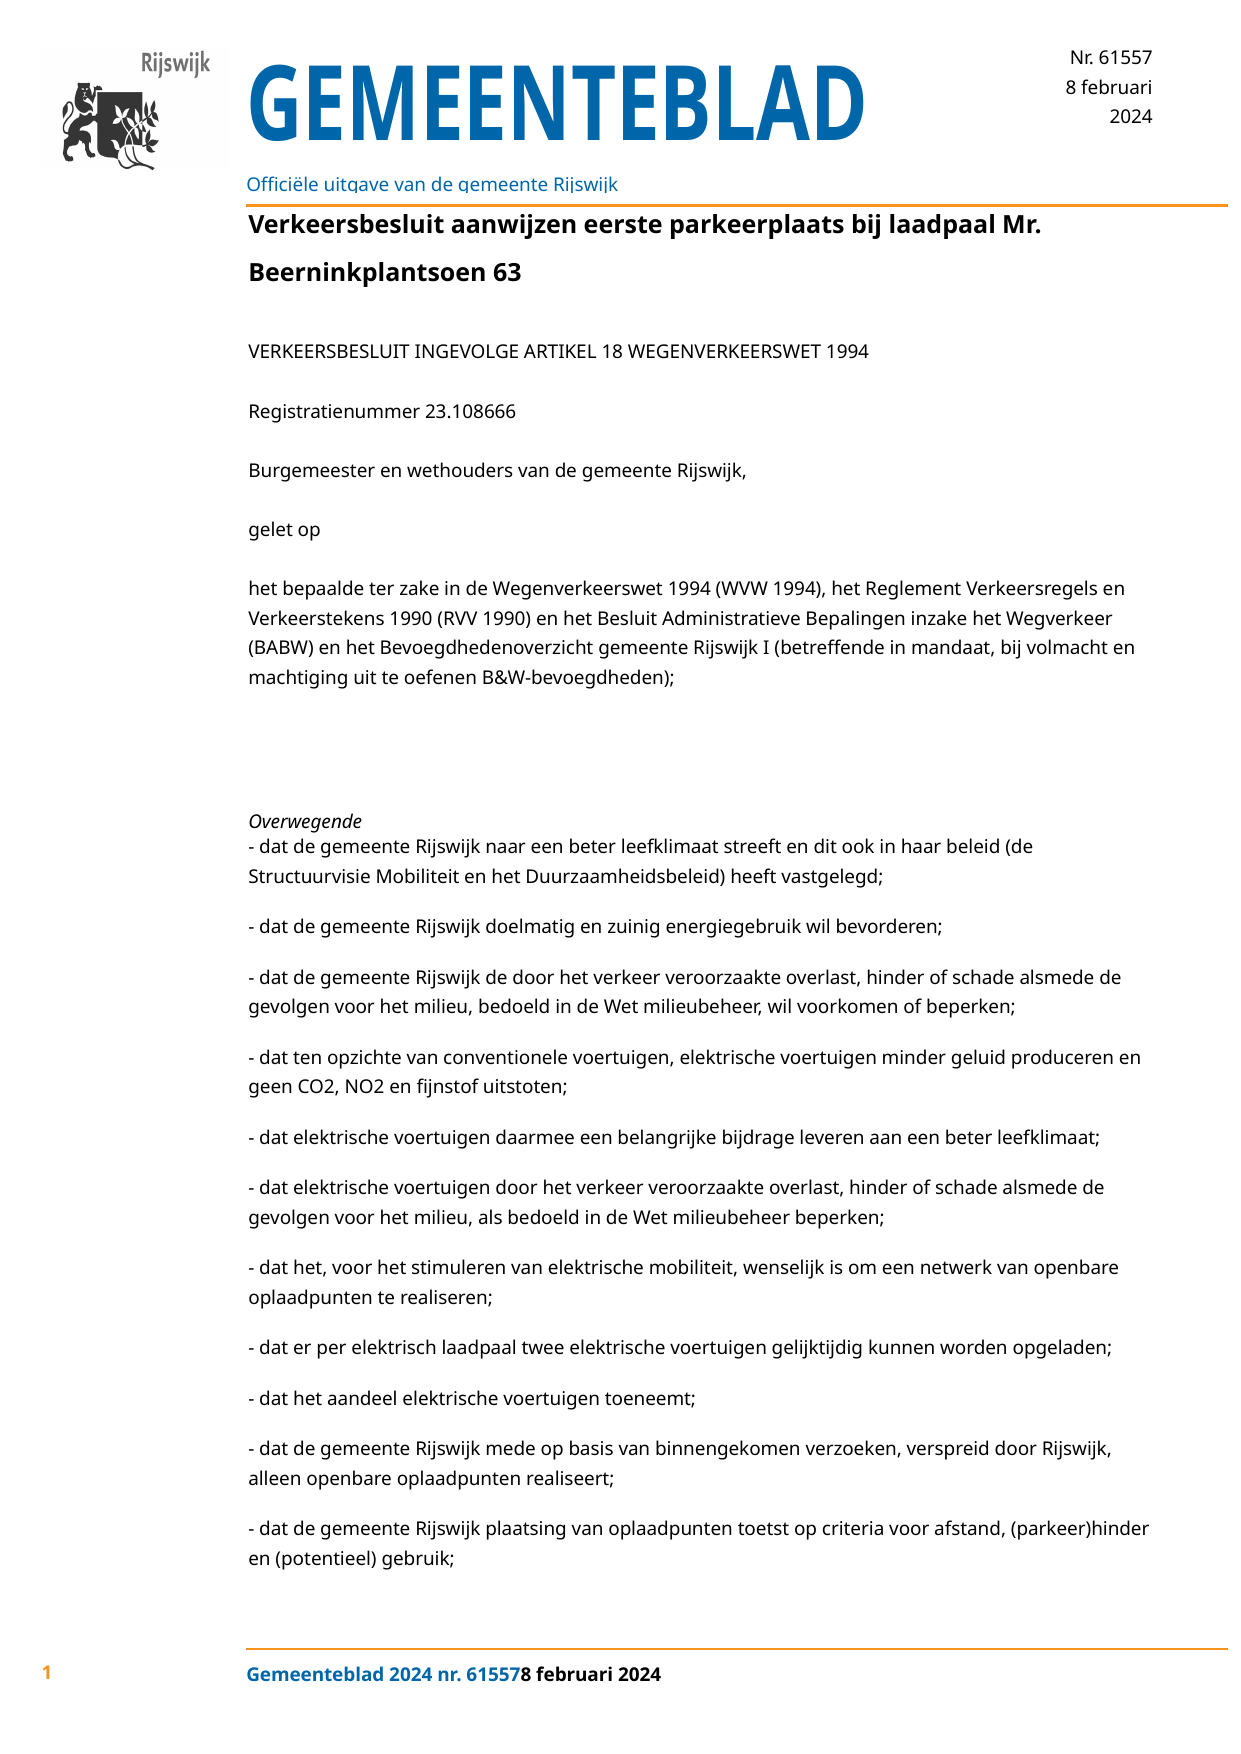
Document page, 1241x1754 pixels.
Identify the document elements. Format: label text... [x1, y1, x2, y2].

text Burgemeester en wethouders van de gemeente Rijswijk, [248, 457, 1152, 483]
text - dat de gemeente Rijswijk plaatsing van oplaadpunten toetst op criteria voor afstand, (parkeer)hinder en (potentieel) gebruik; [248, 1515, 1152, 1571]
text - dat de gemeente Rijswijk doelmatig en zuinig energiegebruik wil bevorderen; [248, 914, 1152, 939]
text VERKEERSBESLUIT INGEVOLGE ARTIKEL 18 WEGENVERKEERSWET 1994 [248, 339, 1152, 364]
text - dat de gemeente Rijswijk de door het verkeer veroorzaakte overlast, hinder of schade alsmede de gevolgen voor het milieu, bedoeld in de Wet milieubeheer, wil voorkomen of beperken; [248, 964, 1152, 1019]
text Verkeersbesluit aanwijzen eerste parkeerplaats bij laadpaal Mr. Beerninkplantsoen 63 [248, 207, 1152, 288]
text - dat ten opzichte van conventionele voertuigen, elektrische voertuigen minder geluid produceren en geen CO2, NO2 en fijnstof uitstoten; [248, 1044, 1152, 1099]
picture [41, 47, 231, 172]
text - dat het, voor het stimuleren van elektrische mobiliteit, wenselijk is om een netwerk van openbare oplaadpunten te realiseren; [248, 1254, 1152, 1310]
text - dat elektrische voertuigen daarmee een belangrijke bijdrage leveren aan een beter leefklimaat; [248, 1124, 1152, 1150]
text het bepaalde ter zake in de Wegenverkeerswet 1994 (WVW 1994), het Reglement Verkeersregels en Verkeerstekens 1990 (RVV 1990) en het Besluit Administratieve Bepalingen inzake het Wegverkeer (BABW) en het Bevoegdhedenoverzicht gemeente Rijswijk I (betreffende in mandaat, bij volmacht en machtiging uit te oefenen B&W-bevoegdheden); [248, 575, 1152, 690]
text gelet op [248, 516, 1152, 542]
text - dat elektrische voertuigen door het verkeer veroorzaakte overlast, hinder of schade alsmede de gevolgen voor het milieu, als bedoeld in de Wet milieubeheer beperken; [248, 1174, 1152, 1230]
text - dat er per elektrisch laadpaal twee elektrische voertuigen gelijktijdig kunnen worden opgeladen; [248, 1334, 1152, 1360]
text - dat de gemeente Rijswijk naar een beter leefklimaat streeft en dit ook in haar beleid (de Structuurvisie Mobiliteit en het Duurzaamheidsbeleid) heeft vastgelegd; [248, 834, 1152, 889]
text - dat de gemeente Rijswijk mede op basis van binnengekomen verzoeken, verspreid door Rijswijk, alleen openbare oplaadpunten realiseert; [248, 1435, 1152, 1491]
text Registratienummer 23.108666 [248, 398, 1152, 423]
text Overwegende [248, 808, 1152, 834]
text - dat het aandeel elektrische voertuigen toeneemt; [248, 1385, 1152, 1411]
